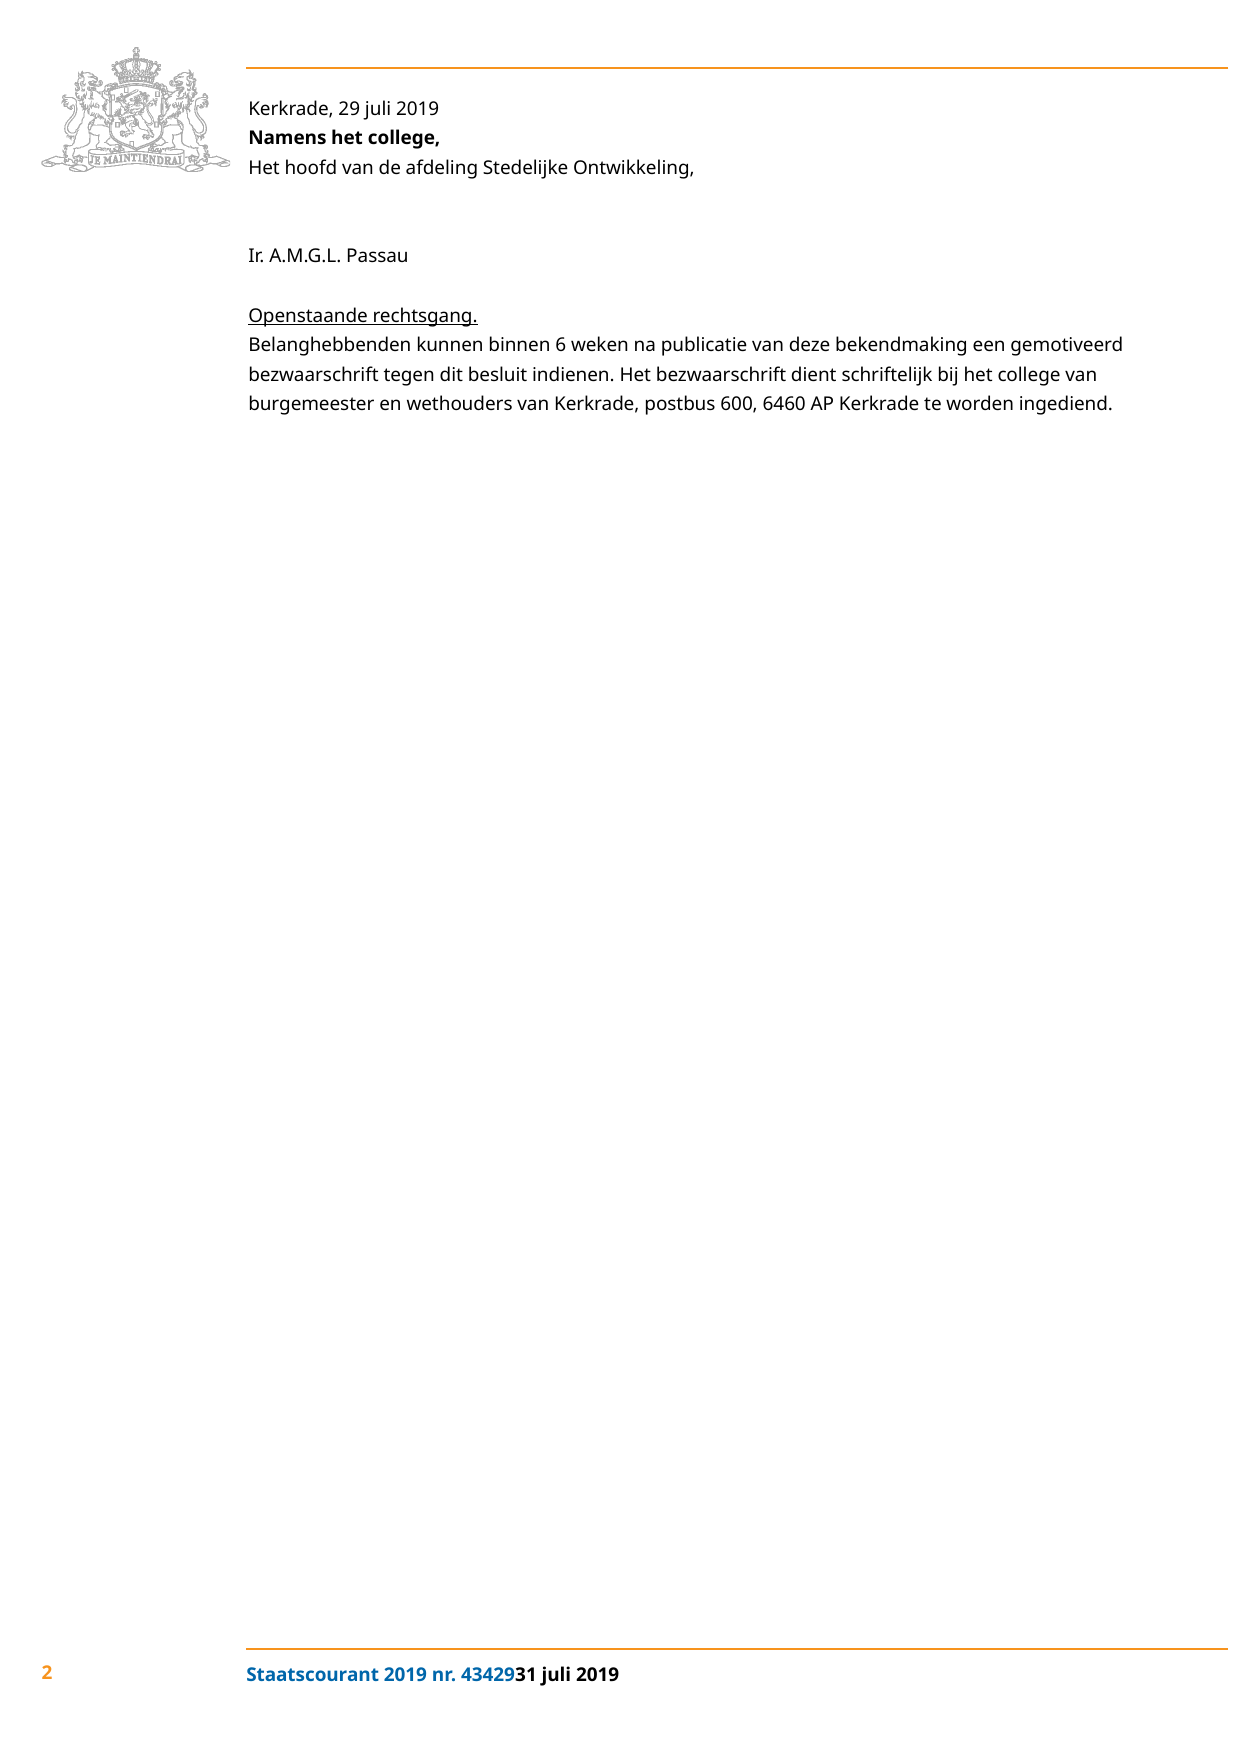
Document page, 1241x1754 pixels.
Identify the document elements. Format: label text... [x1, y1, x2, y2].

text Belanghebbenden kunnen binnen 6 weken na publicatie van deze bekendmaking een gemotiveerd bezwaarschrift tegen dit besluit indienen. Het bezwaarschrift dient schriftelijk bij het college van burgemeester en wethouders van Kerkrade, postbus 600, 6460 AP Kerkrade te worden ingediend. [248, 331, 1152, 416]
text Openstaande rechtsgang. [248, 302, 1152, 328]
text Kerkrade, 29 juli 2019 [248, 95, 1152, 121]
text Ir. A.M.G.L. Passau [248, 243, 1152, 268]
text Namens het college, [248, 124, 1152, 150]
text Het hoofd van de afdeling Stedelijke Ontwikkeling, [248, 154, 1152, 180]
picture [41, 47, 231, 172]
